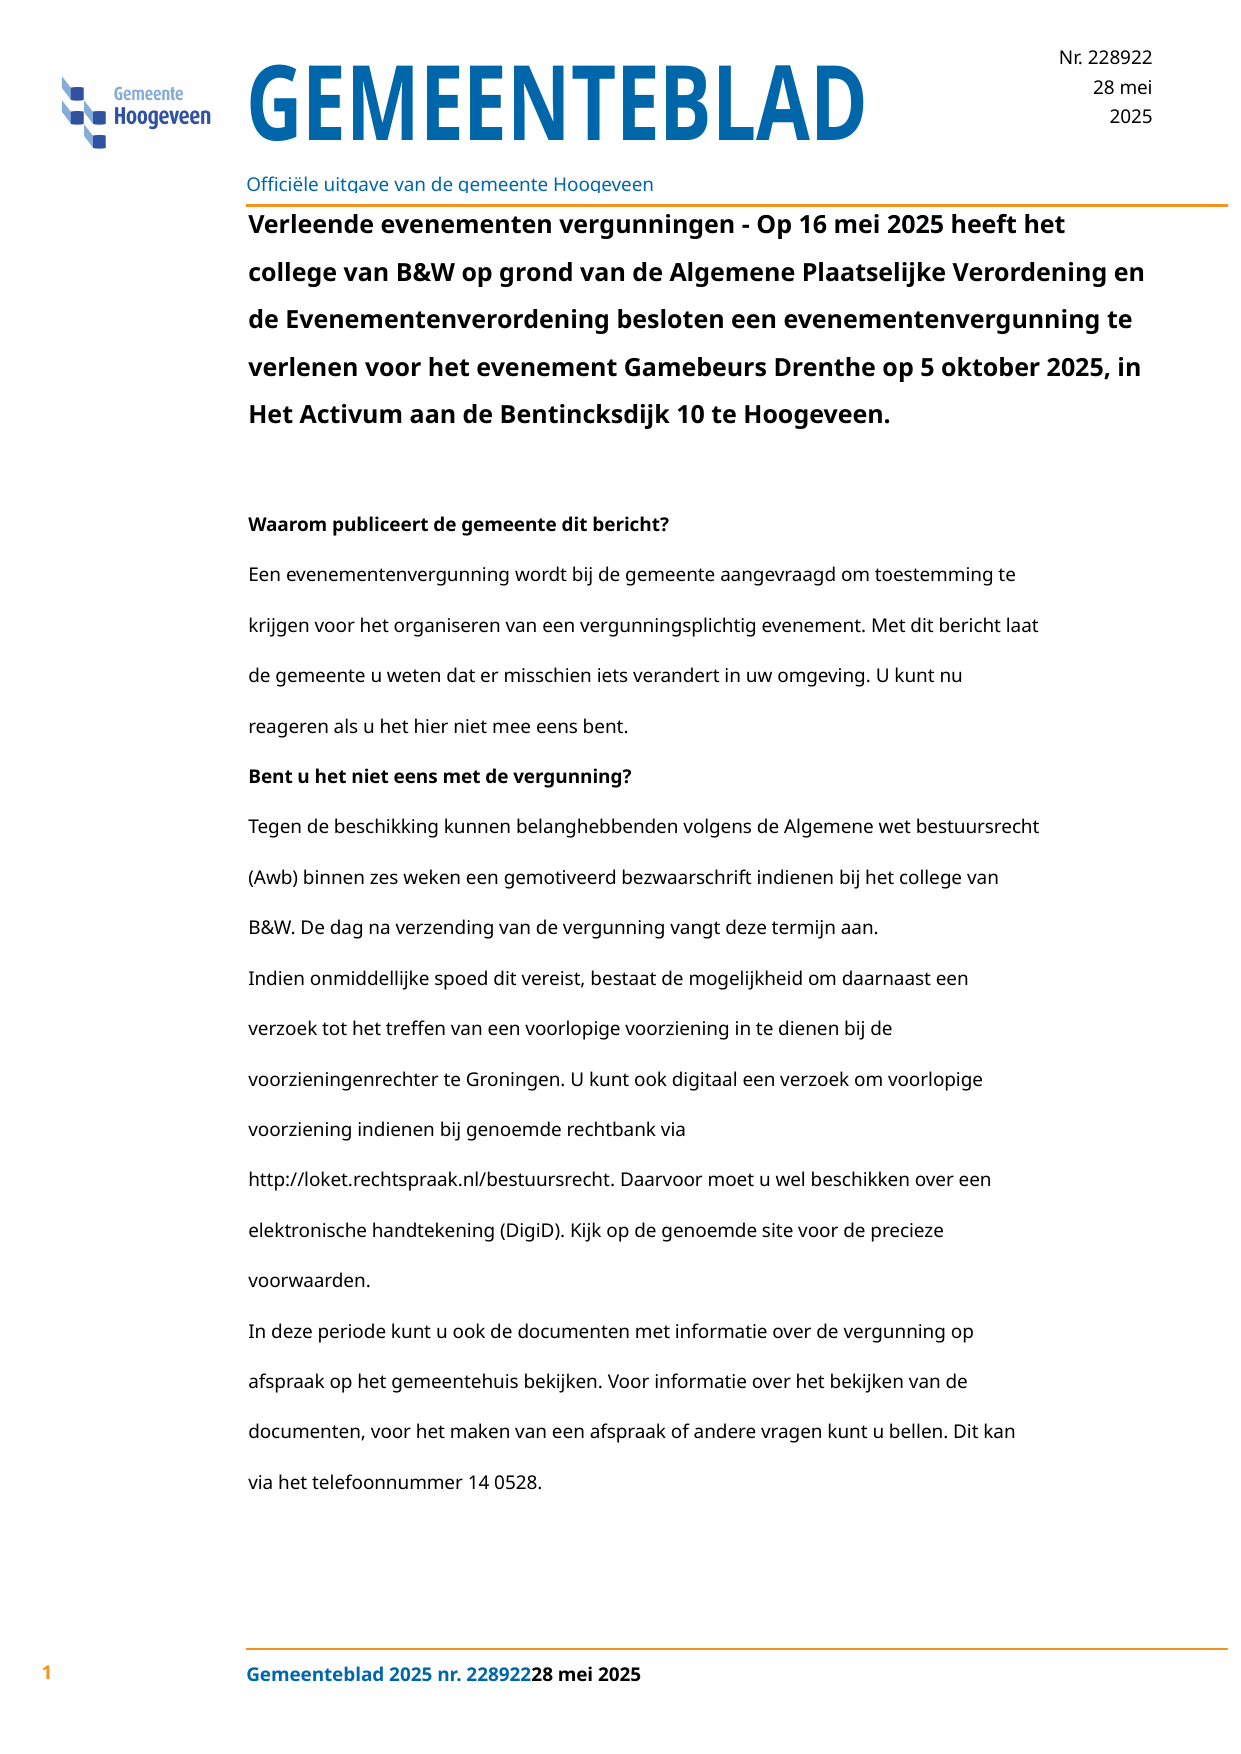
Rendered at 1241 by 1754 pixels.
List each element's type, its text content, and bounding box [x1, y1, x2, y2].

text voorwaarden. [248, 1267, 1152, 1293]
text voorziening indienen bij genoemde rechtbank via [248, 1116, 1152, 1142]
text verzoek tot het treffen van een voorlopige voorziening in te dienen bij de [248, 1015, 1152, 1041]
text afspraak op het gemeentehuis bekijken. Voor informatie over het bekijken van de [248, 1368, 1152, 1394]
text documenten, voor het maken van een afspraak of andere vragen kunt u bellen. Dit kan [248, 1419, 1152, 1444]
text B&W. De dag na verzending van de vergunning vangt deze termijn aan. [248, 914, 1152, 940]
text Tegen de beschikking kunnen belanghebbenden volgens de Algemene wet bestuursrecht [248, 814, 1152, 839]
text Bent u het niet eens met de vergunning? [248, 763, 1152, 789]
text http://loket.rechtspraak.nl/bestuursrecht. Daarvoor moet u wel beschikken over een [248, 1167, 1152, 1192]
text krijgen voor het organiseren van een vergunningsplichtig evenement. Met dit bericht laat [248, 612, 1152, 638]
picture [41, 47, 231, 172]
text elektronische handtekening (DigiD). Kijk op de genoemde site voor de precieze [248, 1217, 1152, 1243]
text Waarom publiceert de gemeente dit bericht? [248, 511, 1152, 537]
text via het telefoonnummer 14 0528. [248, 1469, 1152, 1495]
text voorzieningenrechter te Groningen. U kunt ook digitaal een verzoek om voorlopige [248, 1066, 1152, 1091]
text de gemeente u weten dat er misschien iets verandert in uw omgeving. U kunt nu [248, 662, 1152, 688]
text reageren als u het hier niet mee eens bent. [248, 713, 1152, 738]
text Verleende evenementen vergunningen - Op 16 mei 2025 heeft het college van B&W op grond van de Algemene Plaatselijke Verordening en de Evenementenverordening besloten een evenementenvergunning te verlenen voor het evenement Gamebeurs Drenthe op 5 oktober 2025, in Het Activum aan de Bentincksdijk 10 te Hoogeveen. [248, 207, 1152, 431]
text (Awb) binnen zes weken een gemotiveerd bezwaarschrift indienen bij het college van [248, 864, 1152, 890]
text In deze periode kunt u ook de documenten met informatie over de vergunning op [248, 1318, 1152, 1343]
text Een evenementenvergunning wordt bij de gemeente aangevraagd om toestemming te [248, 562, 1152, 587]
text Indien onmiddellijke spoed dit vereist, bestaat de mogelijkheid om daarnaast een [248, 965, 1152, 991]
